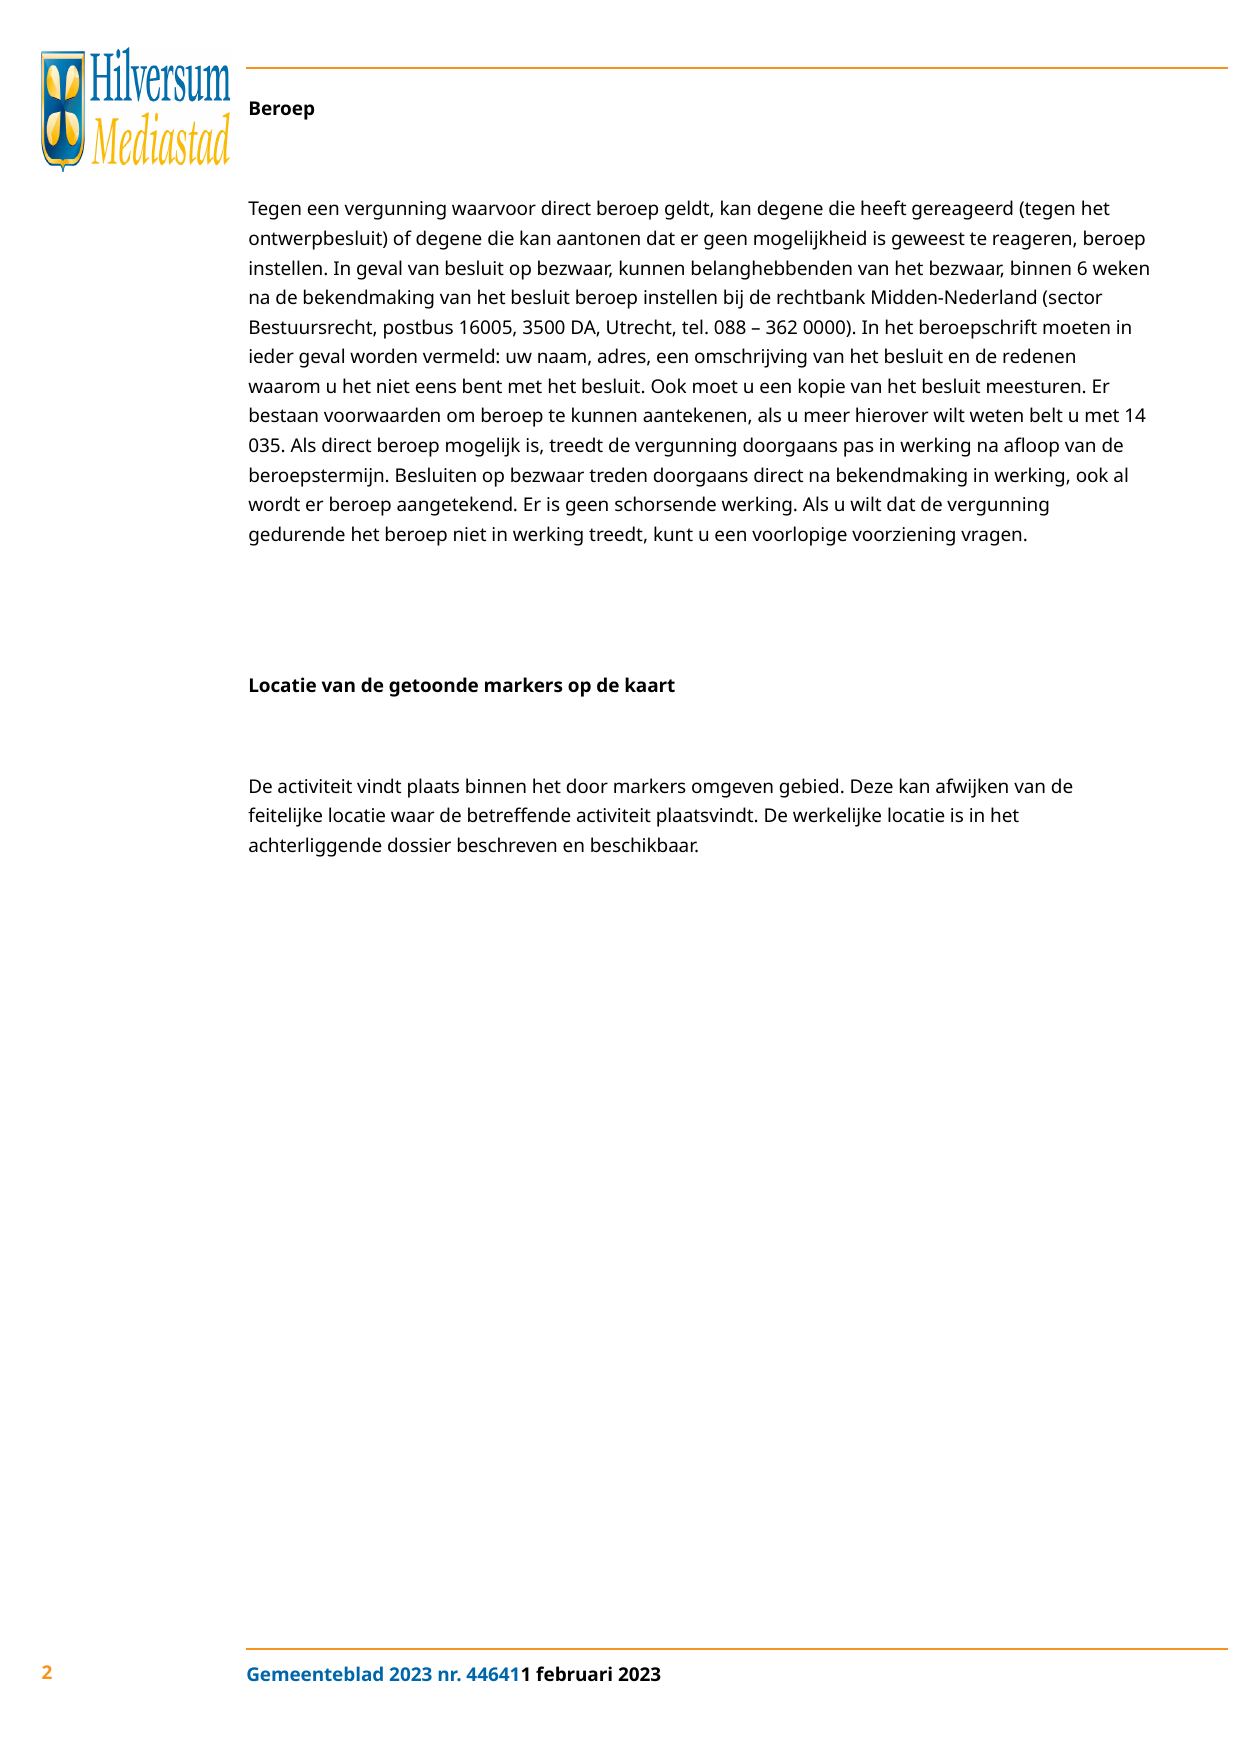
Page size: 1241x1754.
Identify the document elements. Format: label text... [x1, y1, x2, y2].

text Beroep [248, 95, 1152, 121]
text Locatie van de getoonde markers op de kaart [248, 672, 1152, 698]
text Tegen een vergunning waarvoor direct beroep geldt, kan degene die heeft gereageerd (tegen het ontwerpbesluit) of degene die kan aantonen dat er geen mogelijkheid is geweest te reageren, beroep instellen. In geval van besluit op bezwaar, kunnen belanghebbenden van het bezwaar, binnen 6 weken na de bekendmaking van het besluit beroep instellen bij de rechtbank Midden-Nederland (sector Bestuursrecht, postbus 16005, 3500 DA, Utrecht, tel. 088 – 362 0000). In het beroepschrift moeten in ieder geval worden vermeld: uw naam, adres, een omschrijving van het besluit en de redenen waarom u het niet eens bent met het besluit. Ook moet u een kopie van het besluit meesturen. Er bestaan voorwaarden om beroep te kunnen aantekenen, als u meer hierover wilt weten belt u met 14 035. Als direct beroep mogelijk is, treedt de vergunning doorgaans pas in werking na afloop van de beroepstermijn. Besluiten op bezwaar treden doorgaans direct na bekendmaking in werking, ook al wordt er beroep aangetekend. Er is geen schorsende werking. Als u wilt dat de vergunning gedurende het beroep niet in werking treedt, kunt u een voorlopige voorziening vragen. [248, 196, 1152, 547]
text De activiteit vindt plaats binnen het door markers omgeven gebied. Deze kan afwijken van de feitelijke locatie waar de betreffende activiteit plaatsvindt. De werkelijke locatie is in het achterliggende dossier beschreven en beschikbaar. [248, 773, 1152, 858]
picture [41, 47, 231, 172]
